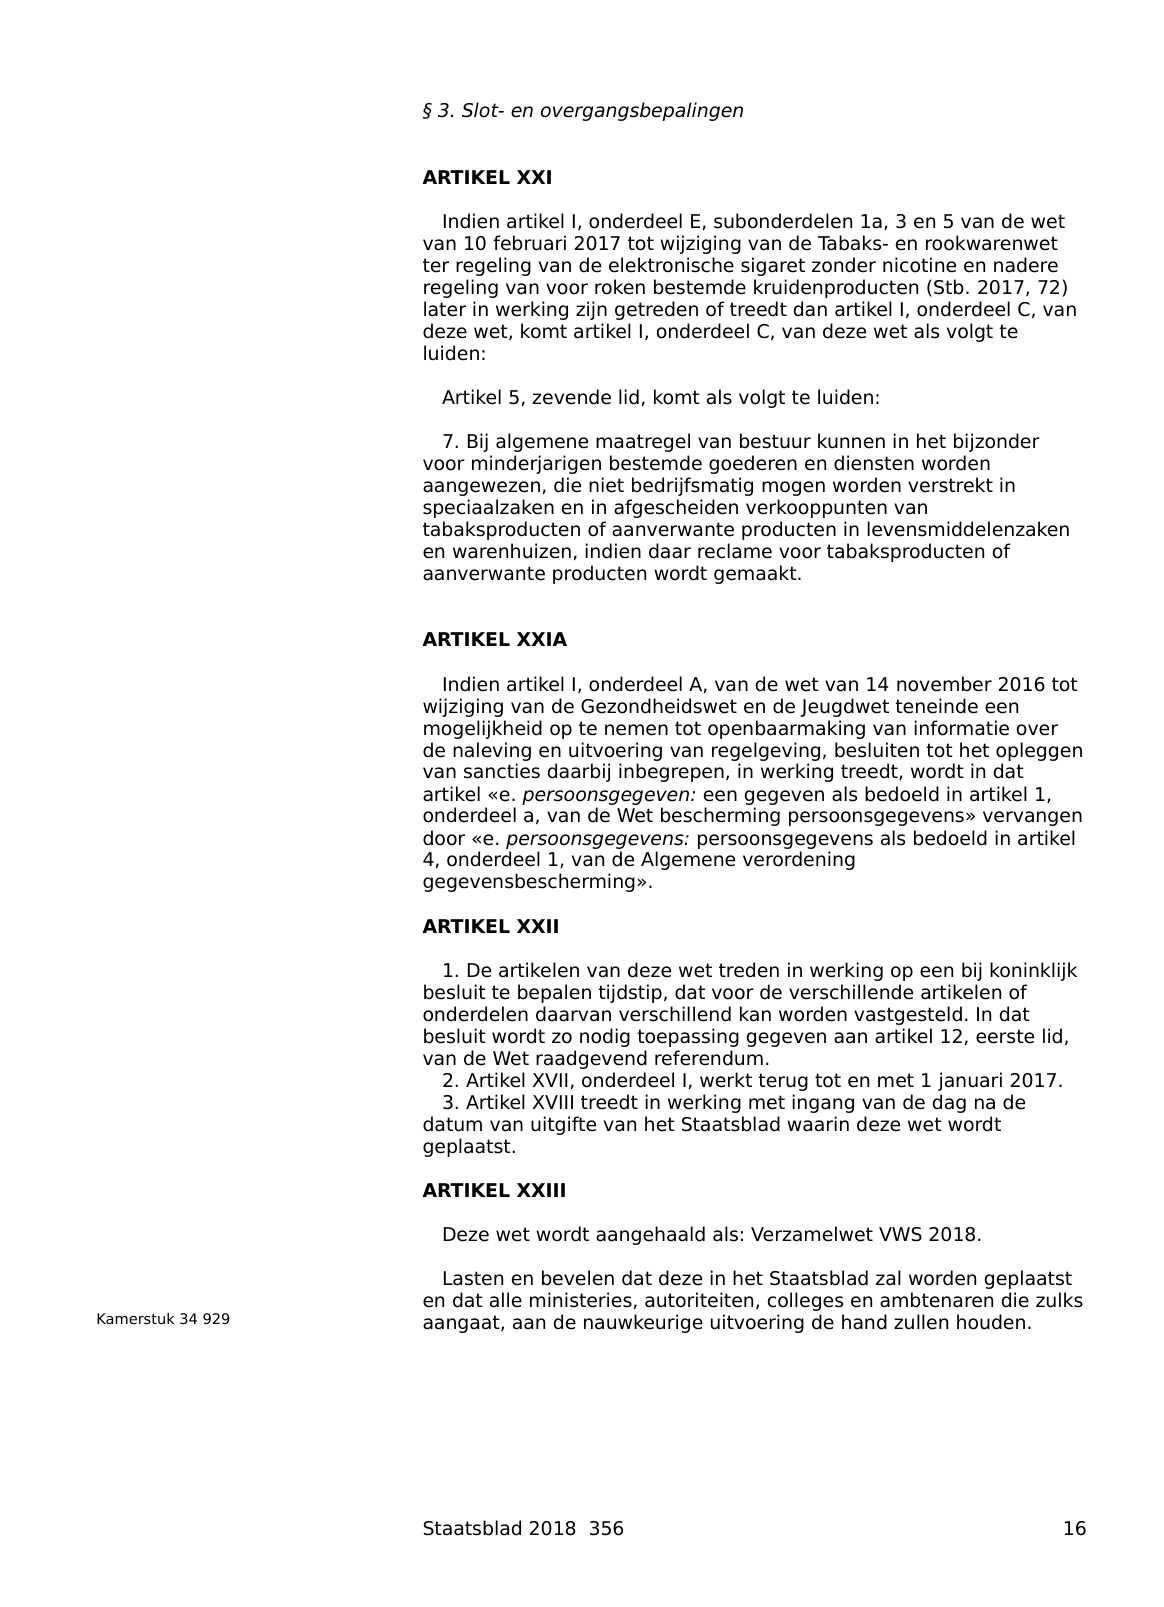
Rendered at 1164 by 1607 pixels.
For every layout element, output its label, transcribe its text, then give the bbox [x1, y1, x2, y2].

subtitle ARTIKEL XXII [422, 916, 1087, 937]
text 1. De artikelen van deze wet treden in werking op een bij koninklijk besluit te bepalen tijdstip, dat voor de verschillende artikelen of onderdelen daarvan verschillend kan worden vastgesteld. In dat besluit wordt zo nodig toepassing gegeven aan artikel 12, eerste lid, van de Wet raadgevend referendum. [422, 960, 1087, 1069]
text Indien artikel I, onderdeel A, van de wet van 14 november 2016 tot wijziging van de Gezondheidswet en de Jeugdwet teneinde een mogelijkheid op te nemen tot openbaarmaking van informatie over de naleving en uitvoering van regelgeving, besluiten tot het opleggen van sancties daarbij inbegrepen, in werking treedt, wordt in dat artikel «e. persoonsgegeven: een gegeven als bedoeld in artikel 1, onderdeel a, van de Wet bescherming persoonsgegevens» vervangen door «e. persoonsgegevens: persoonsgegevens als bedoeld in artikel 4, onderdeel 1, van de Algemene verordening gegevensbescherming». [422, 673, 1087, 893]
text Deze wet wordt aangehaald als: Verzamelwet VWS 2018. [422, 1224, 1087, 1246]
text 2. Artikel XVII, onderdeel I, werkt terug tot en met 1 januari 2017. [422, 1069, 1087, 1092]
text 3. Artikel XVIII treedt in werking met ingang van de dag na de datum van uitgifte van het Staatsblad waarin deze wet wordt geplaatst. [422, 1092, 1087, 1157]
subtitle ARTIKEL XXIII [422, 1180, 1087, 1202]
text Indien artikel I, onderdeel E, subonderdelen 1a, 3 en 5 van de wet van 10 februari 2017 tot wijziging van de Tabaks- en rookwarenwet ter regeling van de elektronische sigaret zonder nicotine en nadere regeling van voor roken bestemde kruidenproducten (Stb. 2017, 72) later in werking zijn getreden of treedt dan artikel I, onderdeel C, van deze wet, komt artikel I, onderdeel C, van deze wet als volgt te luiden: [422, 211, 1087, 365]
text 7. Bij algemene maatregel van bestuur kunnen in het bijzonder voor minderjarigen bestemde goederen en diensten worden aangewezen, die niet bedrijfsmatig mogen worden verstrekt in speciaalzaken en in afgescheiden verkooppunten van tabaksproducten of aanverwante producten in levensmiddelenzaken en warenhuizen, indien daar reclame voor tabaksproducten of aanverwante producten wordt gemaakt. [422, 431, 1087, 585]
text Artikel 5, zevende lid, komt als volgt te luiden: [422, 387, 1087, 409]
subtitle ARTIKEL XXI [422, 167, 1087, 189]
text Lasten en bevelen dat deze in het Staatsblad zal worden geplaatst en dat alle ministeries, autoriteiten, colleges en ambtenaren die zulks aangaat, aan de nauwkeurige uitvoering de hand zullen houden. [422, 1268, 1087, 1334]
text Kamerstuk 34 929 [77, 1311, 396, 1328]
subtitle ARTIKEL XXIA [422, 629, 1087, 651]
subtitle § 3. Slot- en overgangsbepalingen [422, 100, 1087, 122]
